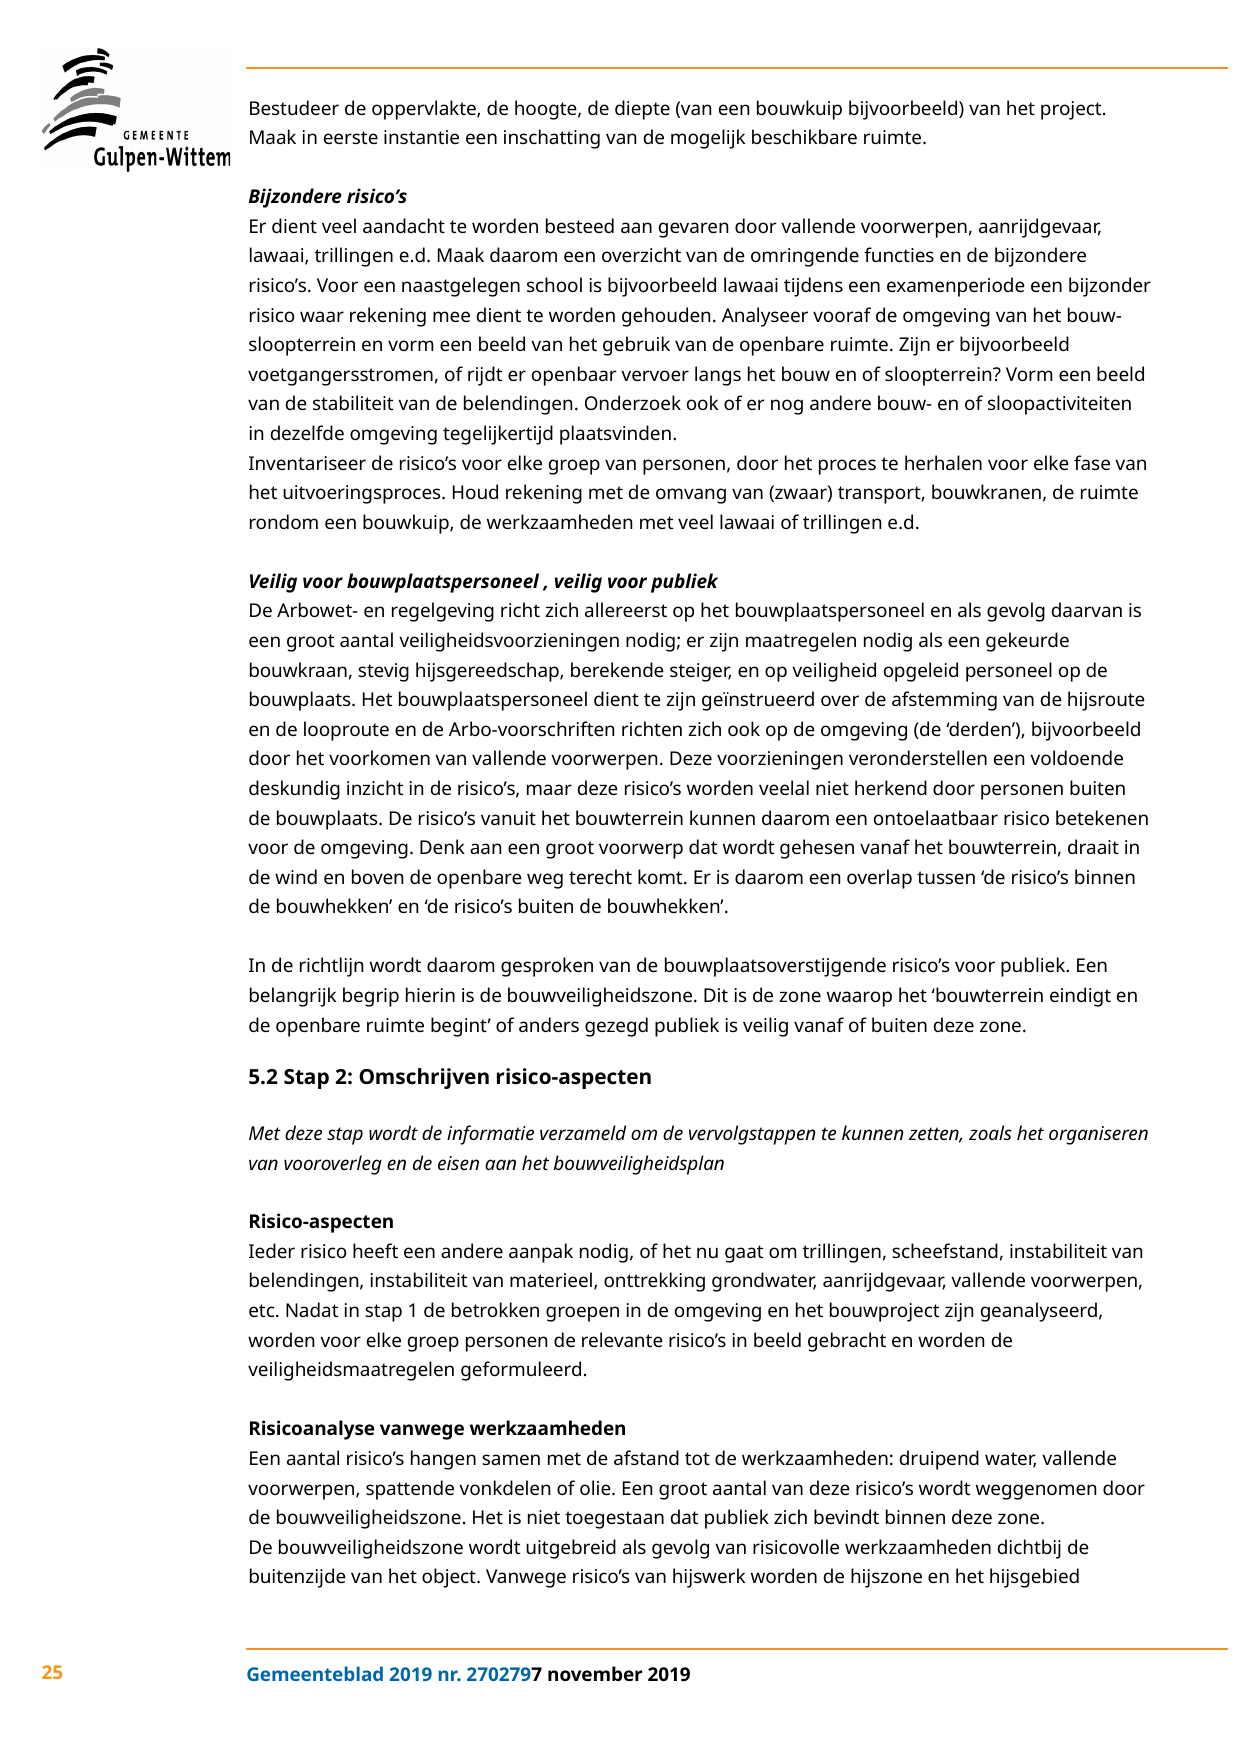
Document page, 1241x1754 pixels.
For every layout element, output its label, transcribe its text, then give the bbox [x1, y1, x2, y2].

text In de richtlijn wordt daarom gesproken van de bouwplaatsoverstijgende risico’s voor publiek. Een belangrijk begrip hierin is de bouwveiligheidszone. Dit is de zone waarop het ‘bouwterrein eindigt en de openbare ruimte begint’ of anders gezegd publiek is veilig vanaf of buiten deze zone. [248, 953, 1152, 1038]
text De bouwveiligheidszone wordt uitgebreid als gevolg van risicovolle werkzaamheden dichtbij de buitenzijde van het object. Vanwege risico’s van hijswerk worden de hijszone en het hijsgebied [248, 1534, 1152, 1589]
text Risicoanalyse vanwege werkzaamheden [248, 1416, 1152, 1441]
text De Arbowet- en regelgeving richt zich allereerst op het bouwplaatspersoneel en als gevolg daarvan is een groot aantal veiligheidsvoorzieningen nodig; er zijn maatregelen nodig als een gekeurde bouwkraan, stevig hijsgereedschap, berekende steiger, en op veiligheid opgeleid personeel op de bouwplaats. Het bouwplaatspersoneel dient te zijn geïnstrueerd over de afstemming van de hijsroute en de looproute en de Arbo-voorschriften richten zich ook op de omgeving (de ‘derden’), bijvoorbeeld door het voorkomen van vallende voorwerpen. Deze voorzieningen veronderstellen een voldoende deskundig inzicht in de risico’s, maar deze risico’s worden veelal niet herkend door personen buiten de bouwplaats. De risico’s vanuit het bouwterrein kunnen daarom een ontoelaatbaar risico betekenen voor de omgeving. Denk aan een groot voorwerp dat wordt gehesen vanaf het bouwterrein, draait in de wind en boven de openbare weg terecht komt. Er is daarom een overlap tussen ‘de risico’s binnen de bouwhekken’ en ‘de risico’s buiten de bouwhekken’. [248, 598, 1152, 919]
text Risico-aspecten [248, 1208, 1152, 1234]
text Ieder risico heeft een andere aanpak nodig, of het nu gaat om trillingen, scheefstand, instabiliteit van belendingen, instabiliteit van materieel, onttrekking grondwater, aanrijdgevaar, vallende voorwerpen, etc. Nadat in stap 1 de betrokken groepen in de omgeving en het bouwproject zijn geanalyseerd, worden voor elke groep personen de relevante risico’s in beeld gebracht en worden de veiligheidsmaatregelen geformuleerd. [248, 1238, 1152, 1382]
text Een aantal risico’s hangen samen met de afstand tot de werkzaamheden: druipend water, vallende voorwerpen, spattende vonkdelen of olie. Een groot aantal van deze risico’s wordt weggenomen door de bouwveiligheidszone. Het is niet toegestaan dat publiek zich bevindt binnen deze zone. [248, 1445, 1152, 1530]
picture [41, 47, 231, 172]
text Bestudeer de oppervlakte, de hoogte, de diepte (van een bouwkuip bijvoorbeeld) van het project. Maak in eerste instantie een inschatting van de mogelijk beschikbare ruimte. [248, 95, 1152, 150]
text Bijzondere risico’s [248, 183, 1152, 209]
text 5.2 Stap 2: Omschrijven risico-aspecten [248, 1062, 1152, 1091]
text Er dient veel aandacht te worden besteed aan gevaren door vallende voorwerpen, aanrijdgevaar, lawaai, trillingen e.d. Maak daarom een overzicht van de omringende functies en de bijzondere risico’s. Voor een naastgelegen school is bijvoorbeeld lawaai tijdens een examenperiode een bijzonder risico waar rekening mee dient te worden gehouden. Analyseer vooraf de omgeving van het bouw- sloopterrein en vorm een beeld van het gebruik van de openbare ruimte. Zijn er bijvoorbeeld voetgangersstromen, of rijdt er openbaar vervoer langs het bouw en of sloopterrein? Vorm een beeld van de stabiliteit van de belendingen. Onderzoek ook of er nog andere bouw- en of sloopactiviteiten in dezelfde omgeving tegelijkertijd plaatsvinden. [248, 213, 1152, 446]
text Inventariseer de risico’s voor elke groep van personen, door het proces te herhalen voor elke fase van het uitvoeringsproces. Houd rekening met de omvang van (zwaar) transport, bouwkranen, de ruimte rondom een bouwkuip, de werkzaamheden met veel lawaai of trillingen e.d. [248, 450, 1152, 535]
table_header Met deze stap wordt de informatie verzameld om de vervolgstappen te kunnen zetten, zoals het organiseren van vooroverleg en de eisen aan het bouwveiligheidsplan [248, 1120, 1152, 1176]
text Veilig voor bouwplaatspersoneel , veilig voor publiek [248, 568, 1152, 594]
